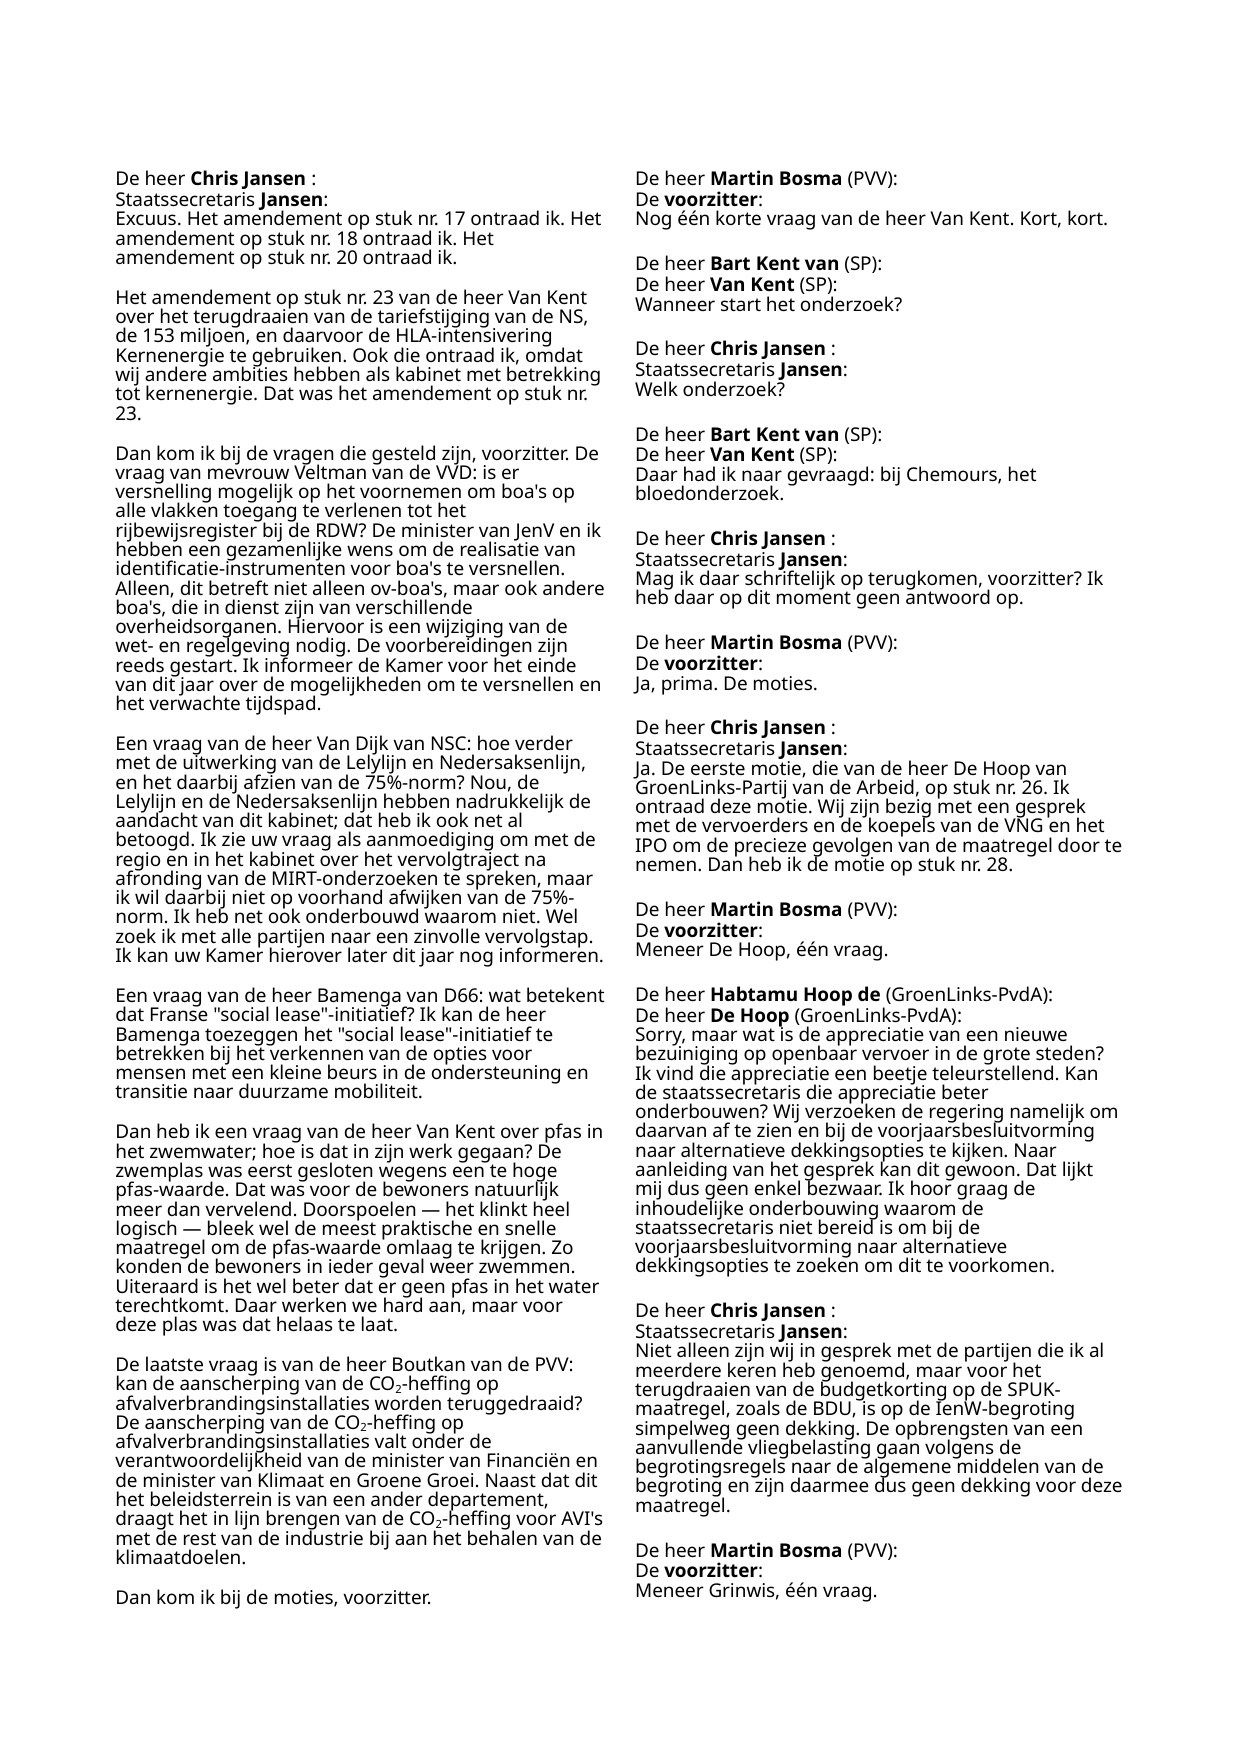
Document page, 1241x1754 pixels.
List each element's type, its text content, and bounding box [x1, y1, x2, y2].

text De heer Chris Jansen : [635, 525, 1125, 551]
text De heer Chris Jansen : [635, 1297, 1125, 1323]
text De voorzitter: [635, 655, 1125, 674]
text Ja. De eerste motie, die van de heer De Hoop van GroenLinks-Partij van de Arbeid, op stuk nr. 26. Ik ontraad deze motie. Wij zijn bezig met een gesprek met de vervoerders en de koepels van de VNG en het IPO om de precieze gevolgen van de maatregel door te nemen. Dan heb ik de motie op stuk nr. 28. [635, 759, 1125, 875]
text Nog één korte vraag van de heer Van Kent. Kort, kort. [635, 210, 1125, 230]
text Meneer De Hoop, één vraag. [635, 941, 1125, 960]
text Welk onderzoek? [635, 381, 1125, 400]
text De heer Van Kent (SP): [635, 276, 1125, 296]
text De heer Habtamu Hoop de (GroenLinks-PvdA): [635, 981, 1125, 1007]
text Staatssecretaris Jansen: [635, 361, 1125, 381]
text Wanneer start het onderzoek? [635, 296, 1125, 315]
text Staatssecretaris Jansen: [635, 740, 1125, 759]
text Staatssecretaris Jansen: [635, 551, 1125, 570]
text Excuus. Het amendement op stuk nr. 17 ontraad ik. Het amendement op stuk nr. 18 ontraad ik. Het amendement op stuk nr. 20 ontraad ik. [115, 210, 605, 268]
text Daar had ik naar gevraagd: bij Chemours, het bloedonderzoek. [635, 466, 1125, 504]
text Dan kom ik bij de moties, voorzitter. [115, 1589, 605, 1608]
text Meneer Grinwis, één vraag. [635, 1582, 1125, 1601]
text De heer Martin Bosma (PVV): [635, 1537, 1125, 1562]
text De heer Bart Kent van (SP): [635, 421, 1125, 446]
text Dan heb ik een vraag van de heer Van Kent over pfas in het zwemwater; hoe is dat in zijn werk gegaan? De zwemplas was eerst gesloten wegens een te hoge pfas-waarde. Dat was voor de bewoners natuurlijk meer dan vervelend. Doorspoelen — het klinkt heel logisch — bleek wel de meest praktische en snelle maatregel om de pfas-waarde omlaag te krijgen. Zo konden de bewoners in ieder geval weer zwemmen. Uiteraard is het wel beter dat er geen pfas in het water terechtkomt. Daar werken we hard aan, maar voor deze plas was dat helaas te laat. [115, 1123, 605, 1335]
text Ja, prima. De moties. [635, 674, 1125, 694]
text De voorzitter: [635, 191, 1125, 210]
text De voorzitter: [635, 1562, 1125, 1582]
text De heer Chris Jansen : [635, 336, 1125, 361]
text De heer Martin Bosma (PVV): [635, 896, 1125, 922]
text Niet alleen zijn wij in gesprek met de partijen die ik al meerdere keren heb genoemd, maar voor het terugdraaien van de budgetkorting op de SPUK-maatregel, zoals de BDU, is op de IenW-begroting simpelweg geen dekking. De opbrengsten van een aanvullende vliegbelasting gaan volgens de begrotingsregels naar de algemene middelen van de begroting en zijn daarmee dus geen dekking voor deze maatregel. [635, 1342, 1125, 1516]
text De heer Van Kent (SP): [635, 446, 1125, 466]
text Staatssecretaris Jansen: [635, 1323, 1125, 1342]
text De heer Chris Jansen : [635, 714, 1125, 740]
text De heer Martin Bosma (PVV): [635, 629, 1125, 655]
text De laatste vraag is van de heer Boutkan van de PVV: kan de aanscherping van de CO2-heffing op afvalverbrandingsinstallaties worden teruggedraaid? De aanscherping van de CO2-heffing op afvalverbrandingsinstallaties valt onder de verantwoordelijkheid van de minister van Financiën en de minister van Klimaat en Groene Groei. Naast dat dit het beleidsterrein is van een ander departement, draagt het in lijn brengen van de CO2-heffing voor AVI's met de rest van de industrie bij aan het behalen van de klimaatdoelen. [115, 1356, 605, 1568]
text Het amendement op stuk nr. 23 van de heer Van Kent over het terugdraaien van de tariefstijging van de NS, de 153 miljoen, en daarvoor de HLA-intensivering Kernenergie te gebruiken. Ook die ontraad ik, omdat wij andere ambities hebben als kabinet met betrekking tot kernenergie. Dat was het amendement op stuk nr. 23. [115, 289, 605, 424]
text Staatssecretaris Jansen: [115, 191, 605, 210]
text Dan kom ik bij de vragen die gesteld zijn, voorzitter. De vraag van mevrouw Veltman van de VVD: is er versnelling mogelijk op het voornemen om boa's op alle vlakken toegang te verlenen tot het rijbewijsregister bij de RDW? De minister van JenV en ik hebben een gezamenlijke wens om de realisatie van identificatie-instrumenten voor boa's te versnellen. Alleen, dit betreft niet alleen ov-boa's, maar ook andere boa's, die in dienst zijn van verschillende overheidsorganen. Hiervoor is een wijziging van de wet- en regelgeving nodig. De voorbereidingen zijn reeds gestart. Ik informeer de Kamer voor het einde van dit jaar over de mogelijkheden om te versnellen en het verwachte tijdspad. [115, 444, 605, 714]
text De voorzitter: [635, 922, 1125, 941]
text Een vraag van de heer Bamenga van D66: wat betekent dat Franse "social lease"-initiatief? Ik kan de heer Bamenga toezeggen het "social lease"-initiatief te betrekken bij het verkennen van de opties voor mensen met een kleine beurs in de ondersteuning en transitie naar duurzame mobiliteit. [115, 987, 605, 1103]
text Een vraag van de heer Van Dijk van NSC: hoe verder met de uitwerking van de Lelylijn en Nedersaksenlijn, en het daarbij afzien van de 75%-norm? Nou, de Lelylijn en de Nedersaksenlijn hebben nadrukkelijk de aandacht van dit kabinet; dat heb ik ook net al betoogd. Ik zie uw vraag als aanmoediging om met de regio en in het kabinet over het vervolgtraject na afronding van de MIRT-onderzoeken te spreken, maar ik wil daarbij niet op voorhand afwijken van de 75%-norm. Ik heb net ook onderbouwd waarom niet. Wel zoek ik met alle partijen naar een zinvolle vervolgstap. Ik kan uw Kamer hierover later dit jaar nog informeren. [115, 735, 605, 966]
text Mag ik daar schriftelijk op terugkomen, voorzitter? Ik heb daar op dit moment geen antwoord op. [635, 570, 1125, 609]
text Sorry, maar wat is de appreciatie van een nieuwe bezuiniging op openbaar vervoer in de grote steden? Ik vind die appreciatie een beetje teleurstellend. Kan de staatssecretaris die appreciatie beter onderbouwen? Wij verzoeken de regering namelijk om daarvan af te zien en bij de voorjaarsbesluitvorming naar alternatieve dekkingsopties te kijken. Naar aanleiding van het gesprek kan dit gewoon. Dat lijkt mij dus geen enkel bezwaar. Ik hoor graag de inhoudelijke onderbouwing waarom de staatssecretaris niet bereid is om bij de voorjaarsbesluitvorming naar alternatieve dekkingsopties te zoeken om dit te voorkomen. [635, 1026, 1125, 1277]
text De heer De Hoop (GroenLinks-PvdA): [635, 1007, 1125, 1026]
text De heer Bart Kent van (SP): [635, 251, 1125, 276]
text De heer Martin Bosma (PVV): [635, 165, 1125, 191]
text De heer Chris Jansen : [115, 165, 605, 191]
